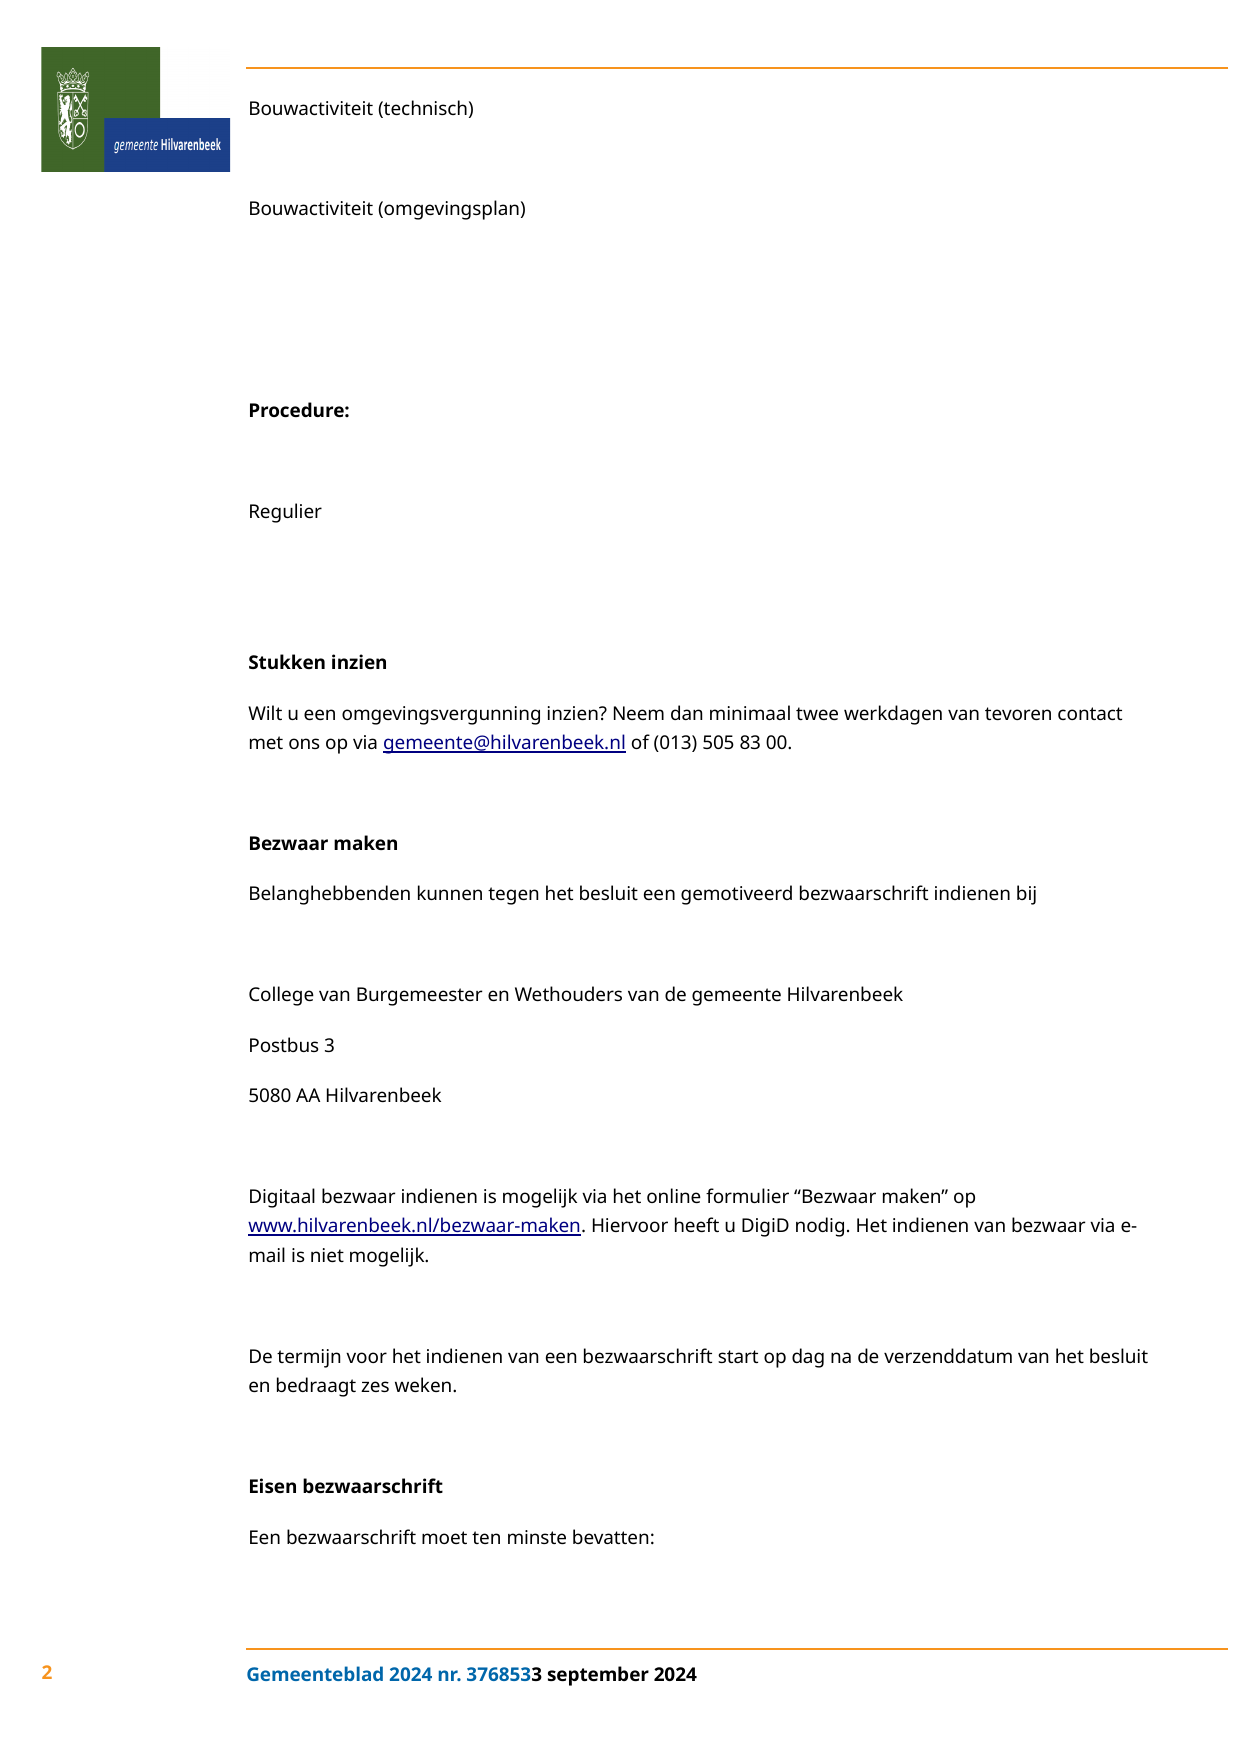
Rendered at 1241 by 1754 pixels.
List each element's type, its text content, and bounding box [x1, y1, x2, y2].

text Eisen bezwaarschrift [248, 1473, 1152, 1499]
text De termijn voor het indienen van een bezwaarschrift start op dag na de verzenddatum van het besluit en bedraagt zes weken. [248, 1343, 1152, 1398]
text Stukken inzien [248, 649, 1152, 675]
text Postbus 3 [248, 1032, 1152, 1058]
text Procedure: [248, 397, 1152, 423]
text Wilt u een omgevingsvergunning inzien? Neem dan minimaal twee werkdagen van tevoren contact met ons op via gemeente@hilvarenbeek.nl of (013) 505 83 00. [248, 700, 1152, 755]
text Bezwaar maken [248, 830, 1152, 856]
text Een bezwaarschrift moet ten minste bevatten: [248, 1524, 1152, 1550]
text Digitaal bezwaar indienen is mogelijk via het online formulier “Bezwaar maken” op www.hilvarenbeek.nl/bezwaar-maken. Hiervoor heeft u DigiD nodig. Het indienen van bezwaar via e-mail is niet mogelijk. [248, 1183, 1152, 1268]
text College van Burgemeester en Wethouders van de gemeente Hilvarenbeek [248, 981, 1152, 1007]
picture [41, 47, 231, 172]
text 5080 AA Hilvarenbeek [248, 1082, 1152, 1108]
text Belanghebbenden kunnen tegen het besluit een gemotiveerd bezwaarschrift indienen bij [248, 881, 1152, 906]
text Bouwactiviteit (technisch) [248, 95, 1152, 121]
text Regulier [248, 498, 1152, 524]
text Bouwactiviteit (omgevingsplan) [248, 196, 1152, 221]
